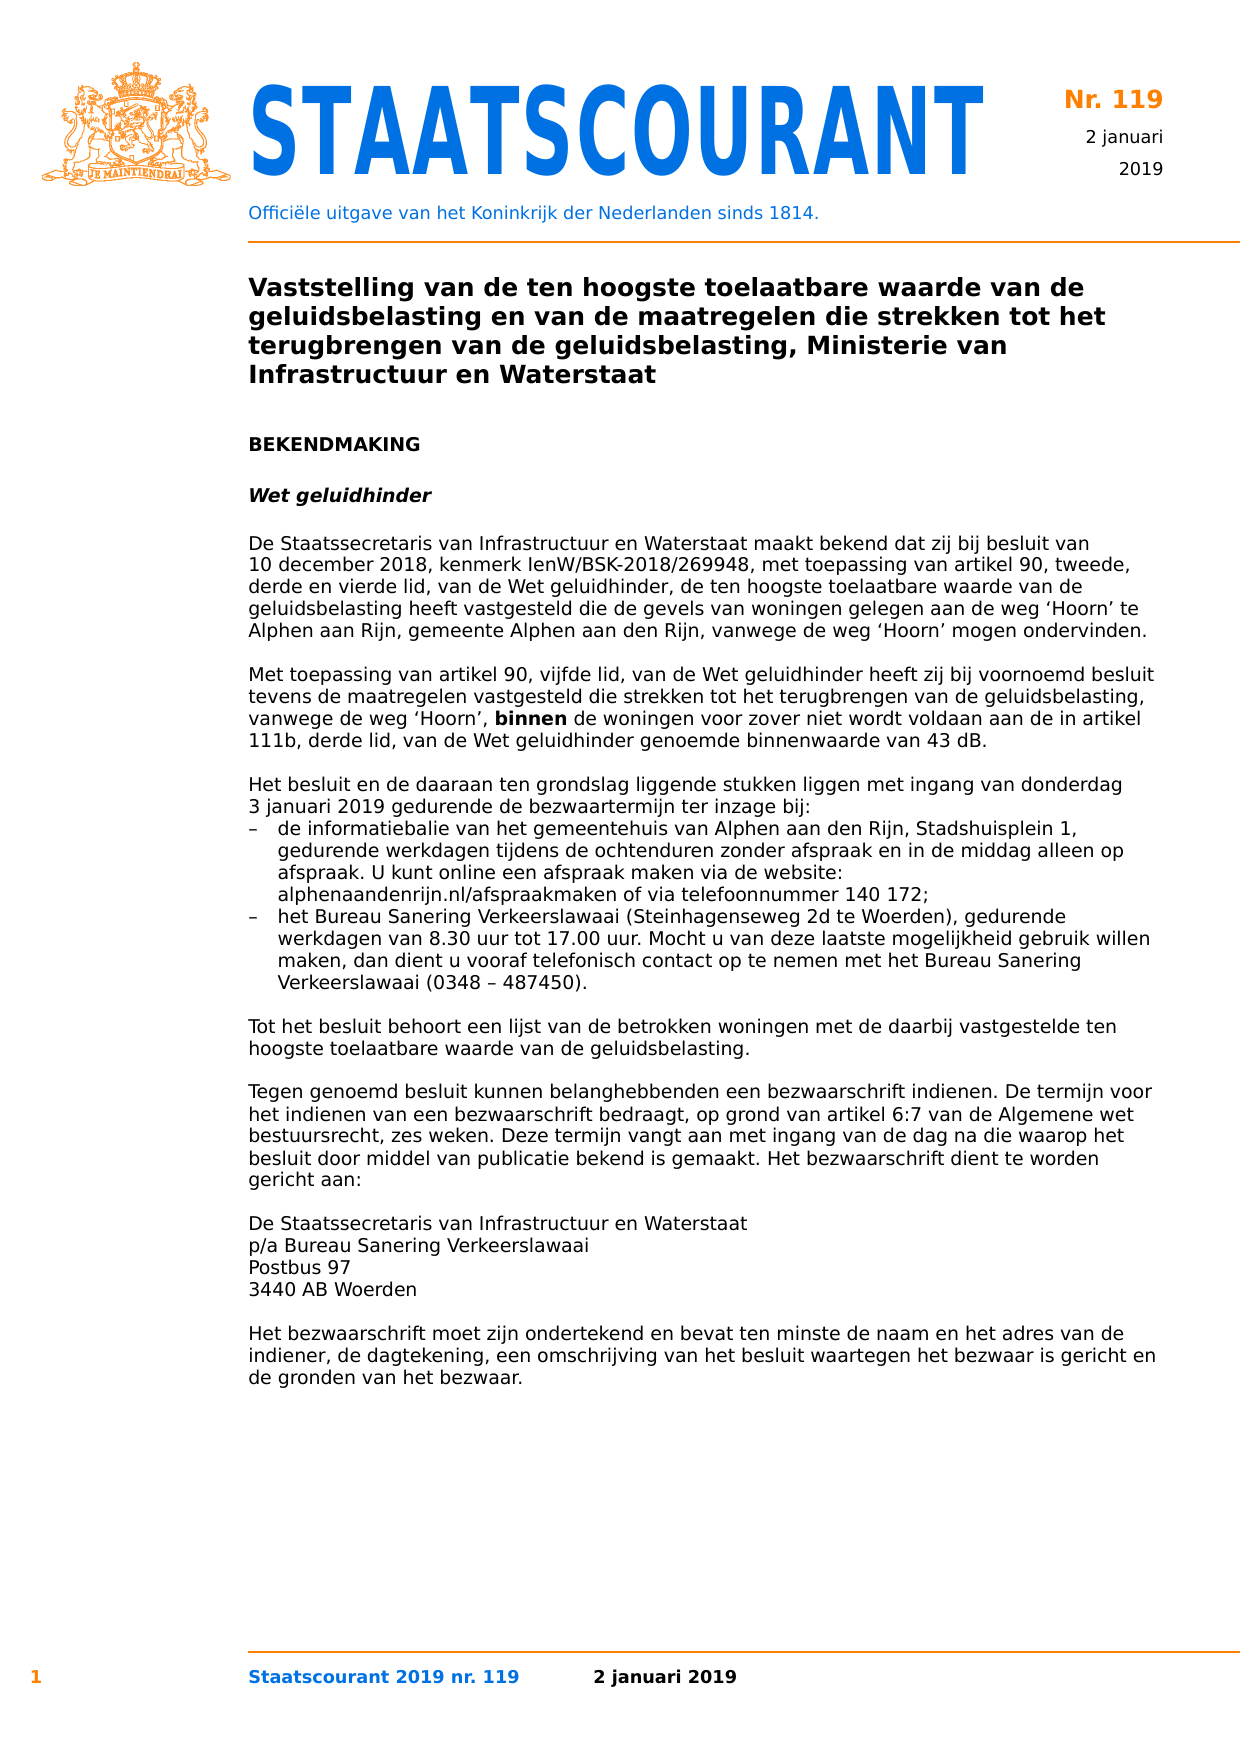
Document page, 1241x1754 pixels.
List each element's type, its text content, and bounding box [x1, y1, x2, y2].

table_cell 2 januari [998, 121, 1240, 153]
table_header Nr. 119 [998, 62, 1240, 121]
subtitle Wet geluidhinder [248, 485, 1163, 507]
subtitle Vaststelling van de ten hoogste toelaatbare waarde van de geluidsbelasting en van de maatregelen die strekken tot het terugbrengen van de geluidsbelasting, Ministerie van Infrastructuur en Waterstaat [248, 273, 1163, 390]
subtitle BEKENDMAKING [248, 433, 1163, 455]
text 3440 AB Woerden [248, 1279, 1163, 1301]
text Postbus 97 [248, 1257, 1163, 1279]
text – het Bureau Sanering Verkeerslawaai (Steinhagenseweg 2d te Woerden), gedurende werkdagen van 8.30 uur tot 17.00 uur. Mocht u van deze laatste mogelijkheid gebruik willen maken, dan dient u vooraf telefonisch contact op te nemen met het Bureau Sanering Verkeerslawaai (0348 – 487450). [248, 906, 1163, 994]
text Met toepassing van artikel 90, vijfde lid, van de Wet geluidhinder heeft zij bij voornoemd besluit tevens de maatregelen vastgesteld die strekken tot het terugbrengen van de geluidsbelasting, vanwege de weg ‘Hoorn’, binnen de woningen voor zover niet wordt voldaan aan de in artikel 111b, derde lid, van de Wet geluidhinder genoemde binnenwaarde van 43 dB. [248, 664, 1163, 752]
text Het besluit en de daaraan ten grondslag liggende stukken liggen met ingang van donderdag 3 januari 2019 gedurende de bezwaartermijn ter inzage bij: [248, 774, 1163, 818]
table_cell Officiële uitgave van het Koninkrijk der Nederlanden sinds 1814. [248, 203, 1240, 241]
table_cell 2019 [998, 153, 1240, 203]
text Het bezwaarschrift moet zijn ondertekend en bevat ten minste de naam en het adres van de indiener, de dagtekening, een omschrijving van het besluit waartegen het bezwaar is gericht en de gronden van het bezwaar. [248, 1323, 1163, 1389]
text Tegen genoemd besluit kunnen belanghebbenden een bezwaarschrift indienen. De termijn voor het indienen van een bezwaarschrift bedraagt, op grond van artikel 6:7 van de Algemene wet bestuursrecht, zes weken. Deze termijn vangt aan met ingang van de dag na die waarop het besluit door middel van publicatie bekend is gemaakt. Het bezwaarschrift dient te worden gericht aan: [248, 1081, 1163, 1191]
text De Staatssecretaris van Infrastructuur en Waterstaat [248, 1213, 1163, 1235]
picture [41, 62, 231, 186]
text – de informatiebalie van het gemeentehuis van Alphen aan den Rijn, Stadshuisplein 1, gedurende werkdagen tijdens de ochtenduren zonder afspraak en in de middag alleen op afspraak. U kunt online een afspraak maken via de website: alphenaandenrijn.nl/afspraakmaken of via telefoonnummer 140 172; [248, 818, 1163, 906]
text p/a Bureau Sanering Verkeerslawaai [248, 1235, 1163, 1257]
text Tot het besluit behoort een lijst van de betrokken woningen met de daarbij vastgestelde ten hoogste toelaatbare waarde van de geluidsbelasting. [248, 1016, 1163, 1059]
text De Staatssecretaris van Infrastructuur en Waterstaat maakt bekend dat zij bij besluit van 10 december 2018, kenmerk IenW/BSK-2018/269948, met toepassing van artikel 90, tweede, derde en vierde lid, van de Wet geluidhinder, de ten hoogste toelaatbare waarde van de geluidsbelasting heeft vastgesteld die de gevels van woningen gelegen aan de weg ‘Hoorn’ te Alphen aan Rijn, gemeente Alphen aan den Rijn, vanwege de weg ‘Hoorn’ mogen ondervinden. [248, 532, 1163, 642]
table_header [25, 62, 248, 241]
table_header STAATSCOURANT [248, 62, 998, 203]
